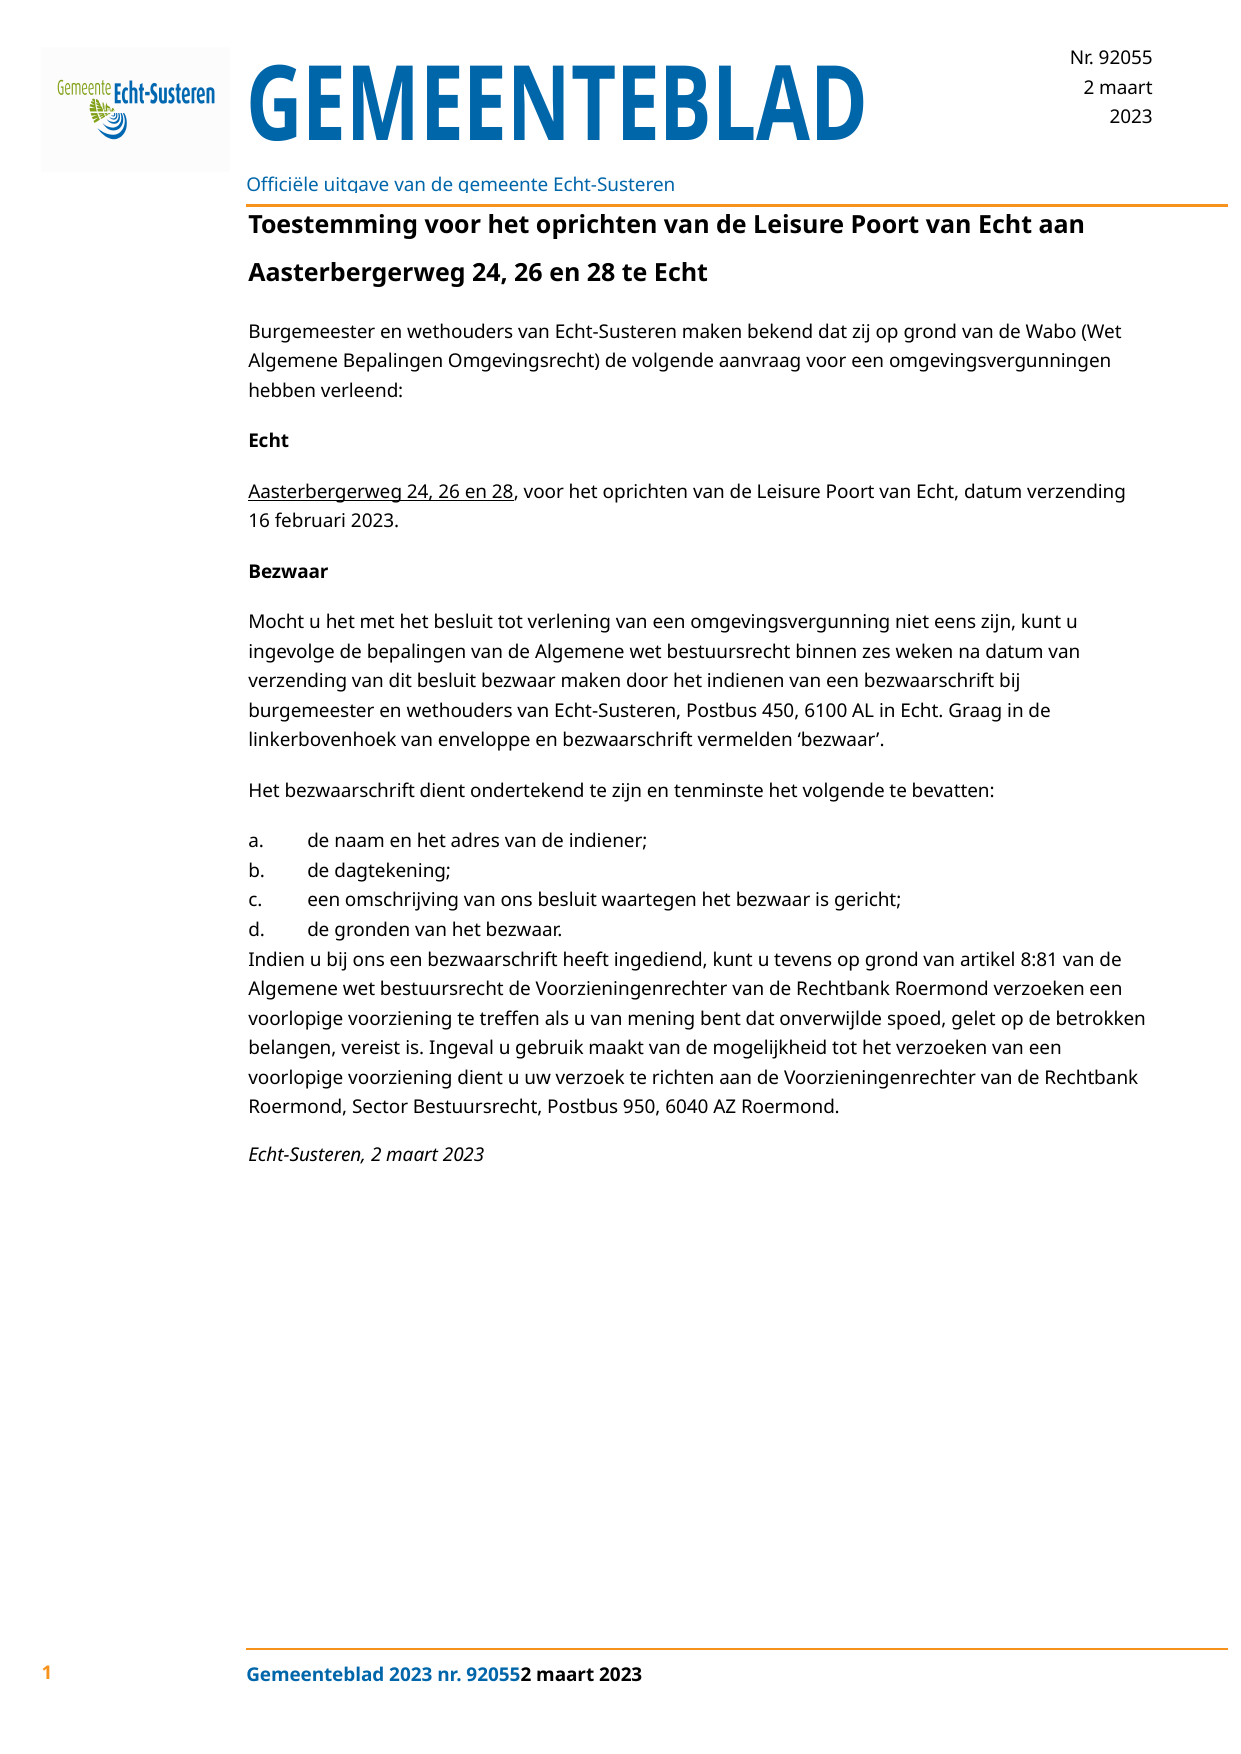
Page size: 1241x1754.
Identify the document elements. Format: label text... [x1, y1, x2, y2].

list de dagtekening; [248, 857, 1152, 883]
text Indien u bij ons een bezwaarschrift heeft ingediend, kunt u tevens op grond van artikel 8:81 van de Algemene wet bestuursrecht de Voorzieningenrechter van de Rechtbank Roermond verzoeken een voorlopige voorziening te treffen als u van mening bent dat onverwijlde spoed, gelet op de betrokken belangen, vereist is. Ingeval u gebruik maakt van de mogelijkheid tot het verzoeken van een voorlopige voorziening dient u uw verzoek te richten aan de Voorzieningenrechter van de Rechtbank Roermond, Sector Bestuursrecht, Postbus 950, 6040 AZ Roermond. [248, 946, 1152, 1119]
text Echt-Susteren, 2 maart 2023 [248, 1142, 1152, 1167]
text Bezwaar [248, 558, 1152, 584]
text Mocht u het met het besluit tot verlening van een omgevingsvergunning niet eens zijn, kunt u ingevolge de bepalingen van de Algemene wet bestuursrecht binnen zes weken na datum van verzending van dit besluit bezwaar maken door het indienen van een bezwaarschrift bij burgemeester en wethouders van Echt-Susteren, Postbus 450, 6100 AL in Echt. Graag in de linkerbovenhoek van enveloppe en bezwaarschrift vermelden ‘bezwaar’. [248, 608, 1152, 752]
text Burgemeester en wethouders van Echt-Susteren maken bekend dat zij op grond van de Wabo (Wet Algemene Bepalingen Omgevingsrecht) de volgende aanvraag voor een omgevingsvergunningen hebben verleend: [248, 318, 1152, 403]
text Echt [248, 427, 1152, 453]
list een omschrijving van ons besluit waartegen het bezwaar is gericht; [248, 887, 1152, 912]
text Het bezwaarschrift dient ondertekend te zijn en tenminste het volgende te bevatten: [248, 777, 1152, 803]
list de gronden van het bezwaar. [248, 916, 1152, 942]
picture [41, 47, 231, 172]
text Toestemming voor het oprichten van de Leisure Poort van Echt aan Aasterbergerweg 24, 26 en 28 te Echt [248, 207, 1152, 288]
list de naam en het adres van de indiener; [248, 827, 1152, 853]
text Aasterbergerweg 24, 26 en 28, voor het oprichten van de Leisure Poort van Echt, datum verzending 16 februari 2023. [248, 478, 1152, 533]
